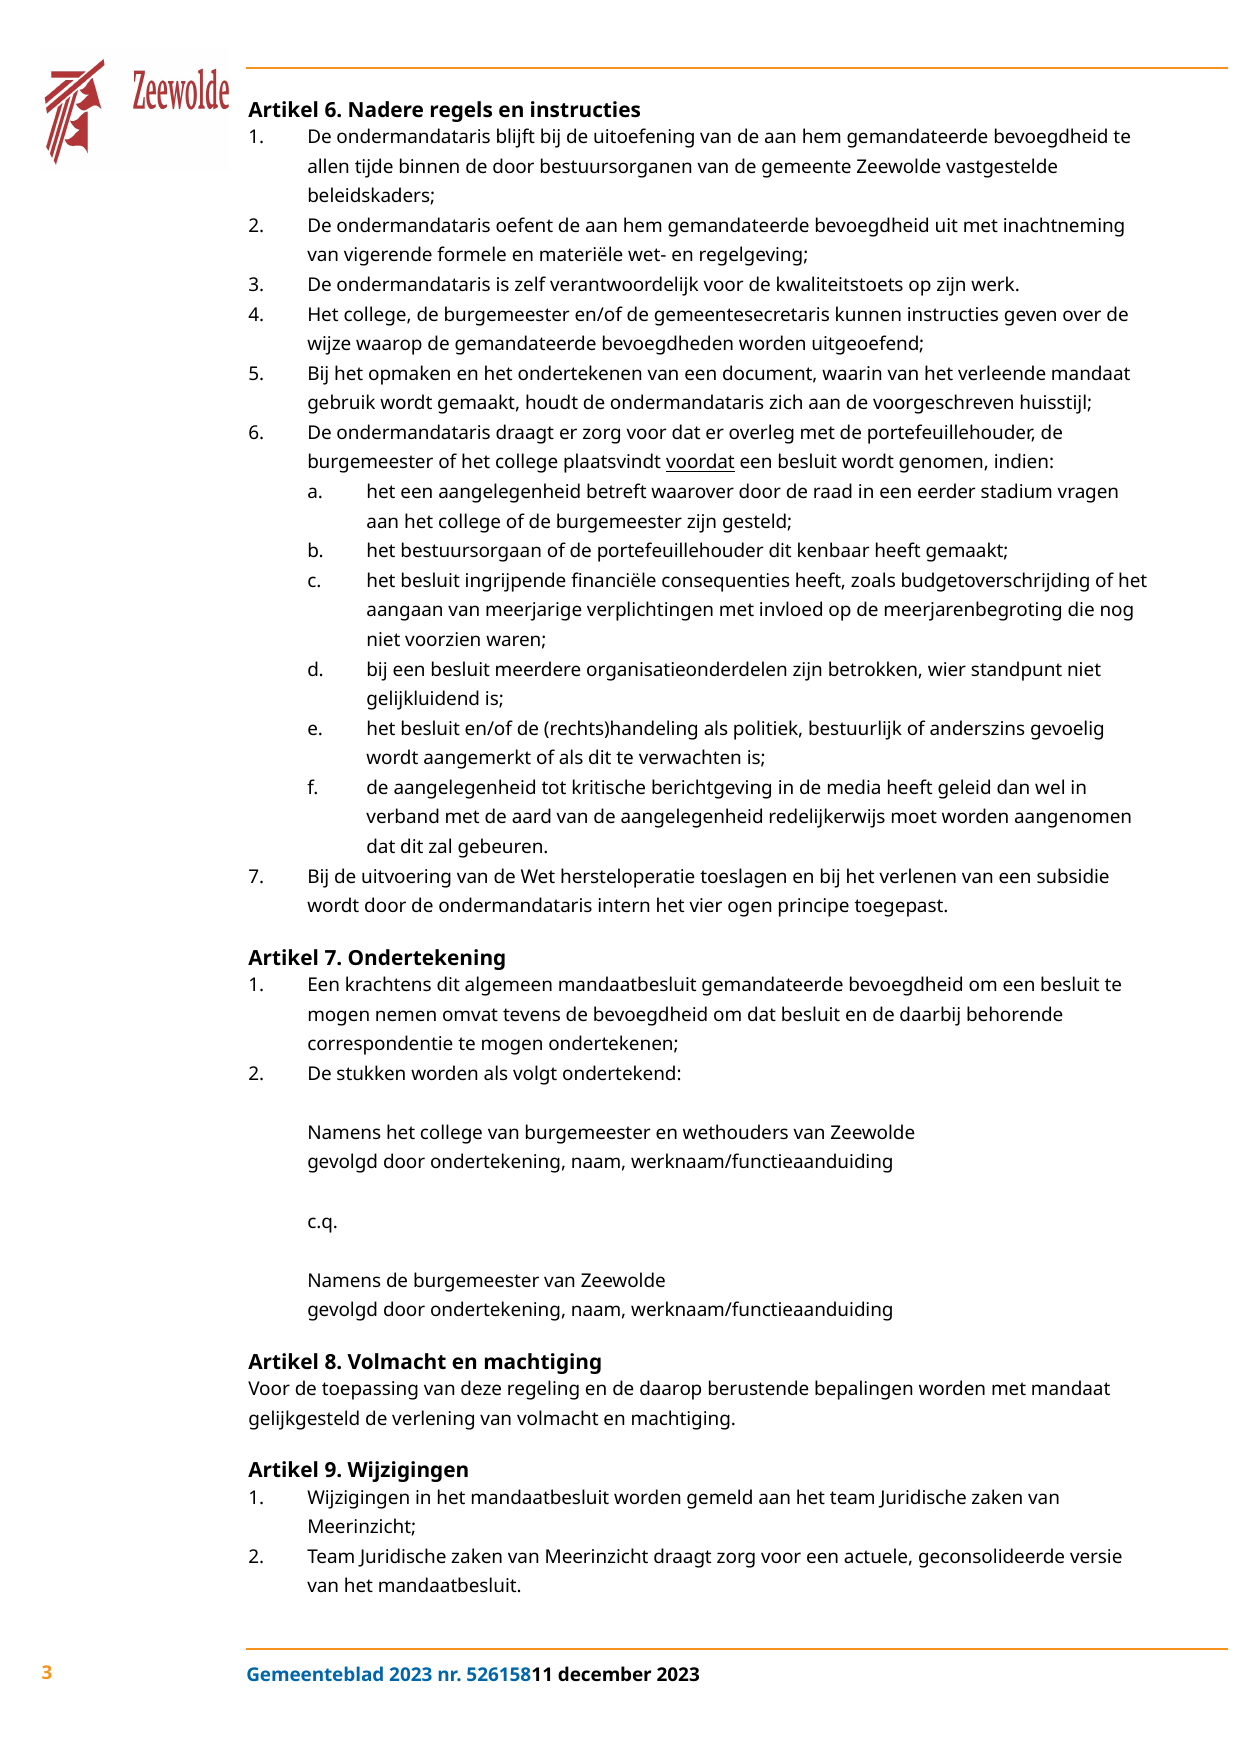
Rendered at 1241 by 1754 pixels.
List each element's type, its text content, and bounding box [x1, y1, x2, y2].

list De ondermandataris oefent de aan hem gemandateerde bevoegdheid uit met inachtneming van vigerende formele en materiële wet- en regelgeving; [248, 212, 1152, 267]
list Een krachtens dit algemeen mandaatbesluit gemandateerde bevoegdheid om een besluit te mogen nemen omvat tevens de bevoegdheid om dat besluit en de daarbij behorende correspondentie te mogen ondertekenen; [248, 971, 1152, 1056]
list Namens de burgemeester van Zeewolde [248, 1267, 1152, 1293]
list het besluit ingrijpende financiële consequenties heeft, zoals budgetoverschrijding of het aangaan van meerjarige verplichtingen met invloed op de meerjarenbegroting die nog niet voorzien waren; [307, 567, 1152, 652]
list gevolgd door ondertekening, naam, werknaam/functieaanduiding [248, 1297, 1152, 1322]
list het een aangelegenheid betreft waarover door de raad in een eerder stadium vragen aan het college of de burgemeester zijn gesteld; [307, 478, 1152, 533]
list bij een besluit meerdere organisatieonderdelen zijn betrokken, wier standpunt niet gelijkluidend is; [307, 656, 1152, 711]
text Artikel 8. Volmacht en machtiging [248, 1347, 1152, 1376]
list de aangelegenheid tot kritische berichtgeving in de media heeft geleid dan wel in verband met de aard van de aangelegenheid redelijkerwijs moet worden aangenomen dat dit zal gebeuren. [307, 774, 1152, 859]
text Artikel 7. Ondertekening [248, 943, 1152, 971]
text Artikel 6. Nadere regels en instructies [248, 95, 1152, 123]
text Artikel 9. Wijzigingen [248, 1456, 1152, 1484]
list c.q. [248, 1208, 1152, 1234]
list De ondermandataris draagt er zorg voor dat er overleg met de portefeuillehouder, de burgemeester of het college plaatsvindt voordat een besluit wordt genomen, indien: [248, 419, 1152, 474]
list Team Juridische zaken van Meerinzicht draagt zorg voor een actuele, geconsolideerde versie van het mandaatbesluit. [248, 1543, 1152, 1598]
list De ondermandataris blijft bij de uitoefening van de aan hem gemandateerde bevoegdheid te allen tijde binnen de door bestuursorganen van de gemeente Zeewolde vastgestelde beleidskaders; [248, 123, 1152, 208]
text Voor de toepassing van deze regeling en de daarop berustende bepalingen worden met mandaat gelijkgesteld de verlening van volmacht en machtiging. [248, 1376, 1152, 1431]
list De stukken worden als volgt ondertekend: [248, 1060, 1152, 1086]
list Namens het college van burgemeester en wethouders van Zeewolde [248, 1119, 1152, 1145]
list gevolgd door ondertekening, naam, werknaam/functieaanduiding [248, 1149, 1152, 1174]
list Wijzigingen in het mandaatbesluit worden gemeld aan het team Juridische zaken van Meerinzicht; [248, 1484, 1152, 1539]
list Het college, de burgemeester en/of de gemeentesecretaris kunnen instructies geven over de wijze waarop de gemandateerde bevoegdheden worden uitgeoefend; [248, 301, 1152, 356]
list het bestuursorgaan of de portefeuillehouder dit kenbaar heeft gemaakt; [307, 537, 1152, 563]
list Bij het opmaken en het ondertekenen van een document, waarin van het verleende mandaat gebruik wordt gemaakt, houdt de ondermandataris zich aan de voorgeschreven huisstijl; [248, 360, 1152, 415]
list het besluit en/of de (rechts)handeling als politiek, bestuurlijk of anderszins gevoelig wordt aangemerkt of als dit te verwachten is; [307, 715, 1152, 770]
picture [41, 47, 231, 172]
list Bij de uitvoering van de Wet hersteloperatie toeslagen en bij het verlenen van een subsidie wordt door de ondermandataris intern het vier ogen principe toegepast. [248, 863, 1152, 918]
list De ondermandataris is zelf verantwoordelijk voor de kwaliteitstoets op zijn werk. [248, 271, 1152, 297]
